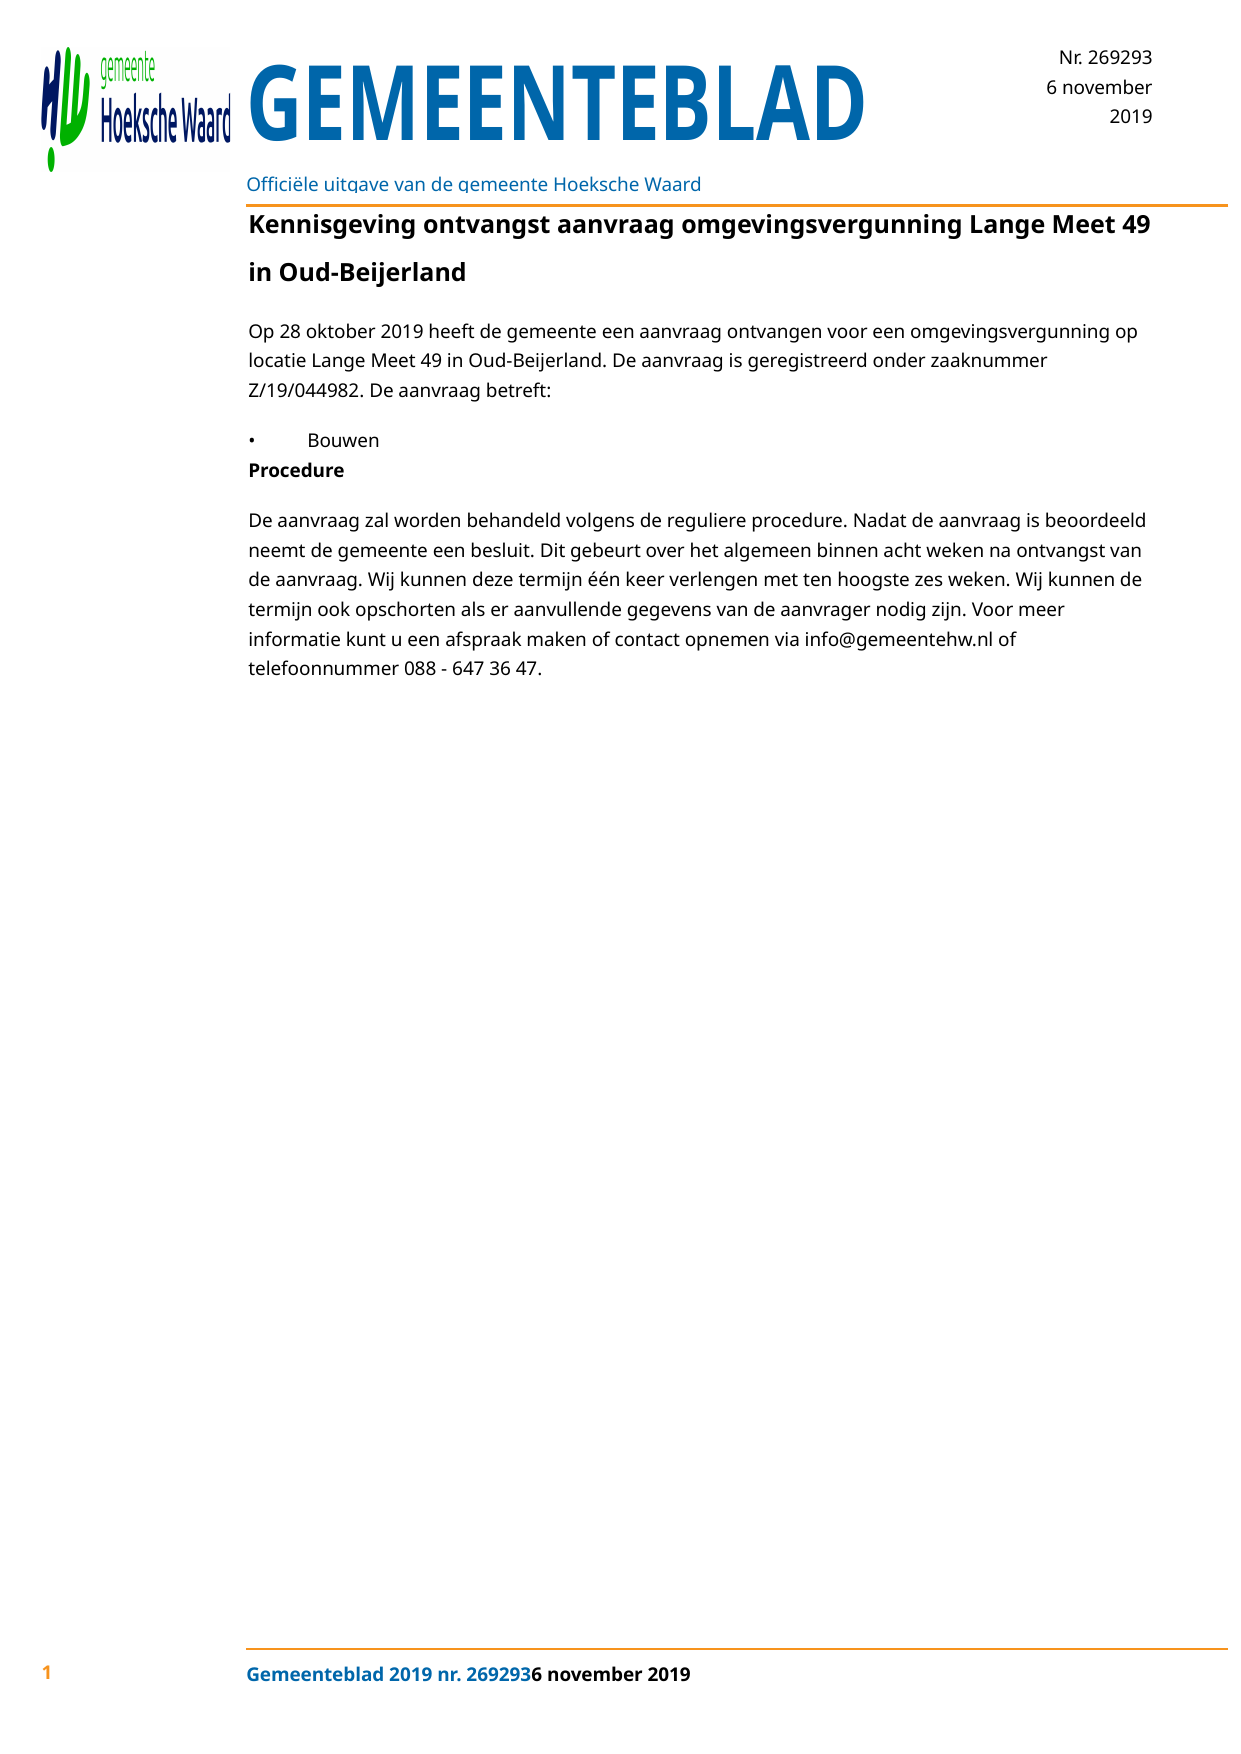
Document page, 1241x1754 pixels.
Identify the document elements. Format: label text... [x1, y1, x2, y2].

text Op 28 oktober 2019 heeft de gemeente een aanvraag ontvangen voor een omgevingsvergunning op locatie Lange Meet 49 in Oud-Beijerland. De aanvraag is geregistreerd onder zaaknummer Z/19/044982. De aanvraag betreft: [248, 318, 1152, 403]
text Kennisgeving ontvangst aanvraag omgevingsvergunning Lange Meet 49 in Oud-Beijerland [248, 207, 1152, 288]
picture [41, 47, 231, 172]
text De aanvraag zal worden behandeld volgens de reguliere procedure. Nadat de aanvraag is beoordeeld neemt de gemeente een besluit. Dit gebeurt over het algemeen binnen acht weken na ontvangst van de aanvraag. Wij kunnen deze termijn één keer verlengen met ten hoogste zes weken. Wij kunnen de termijn ook opschorten als er aanvullende gegevens van de aanvrager nodig zijn. Voor meer informatie kunt u een afspraak maken of contact opnemen via info@gemeentehw.nl of telefoonnummer 088 - 647 36 47. [248, 507, 1152, 681]
text Procedure [248, 457, 1152, 483]
list Bouwen [248, 427, 1152, 453]
